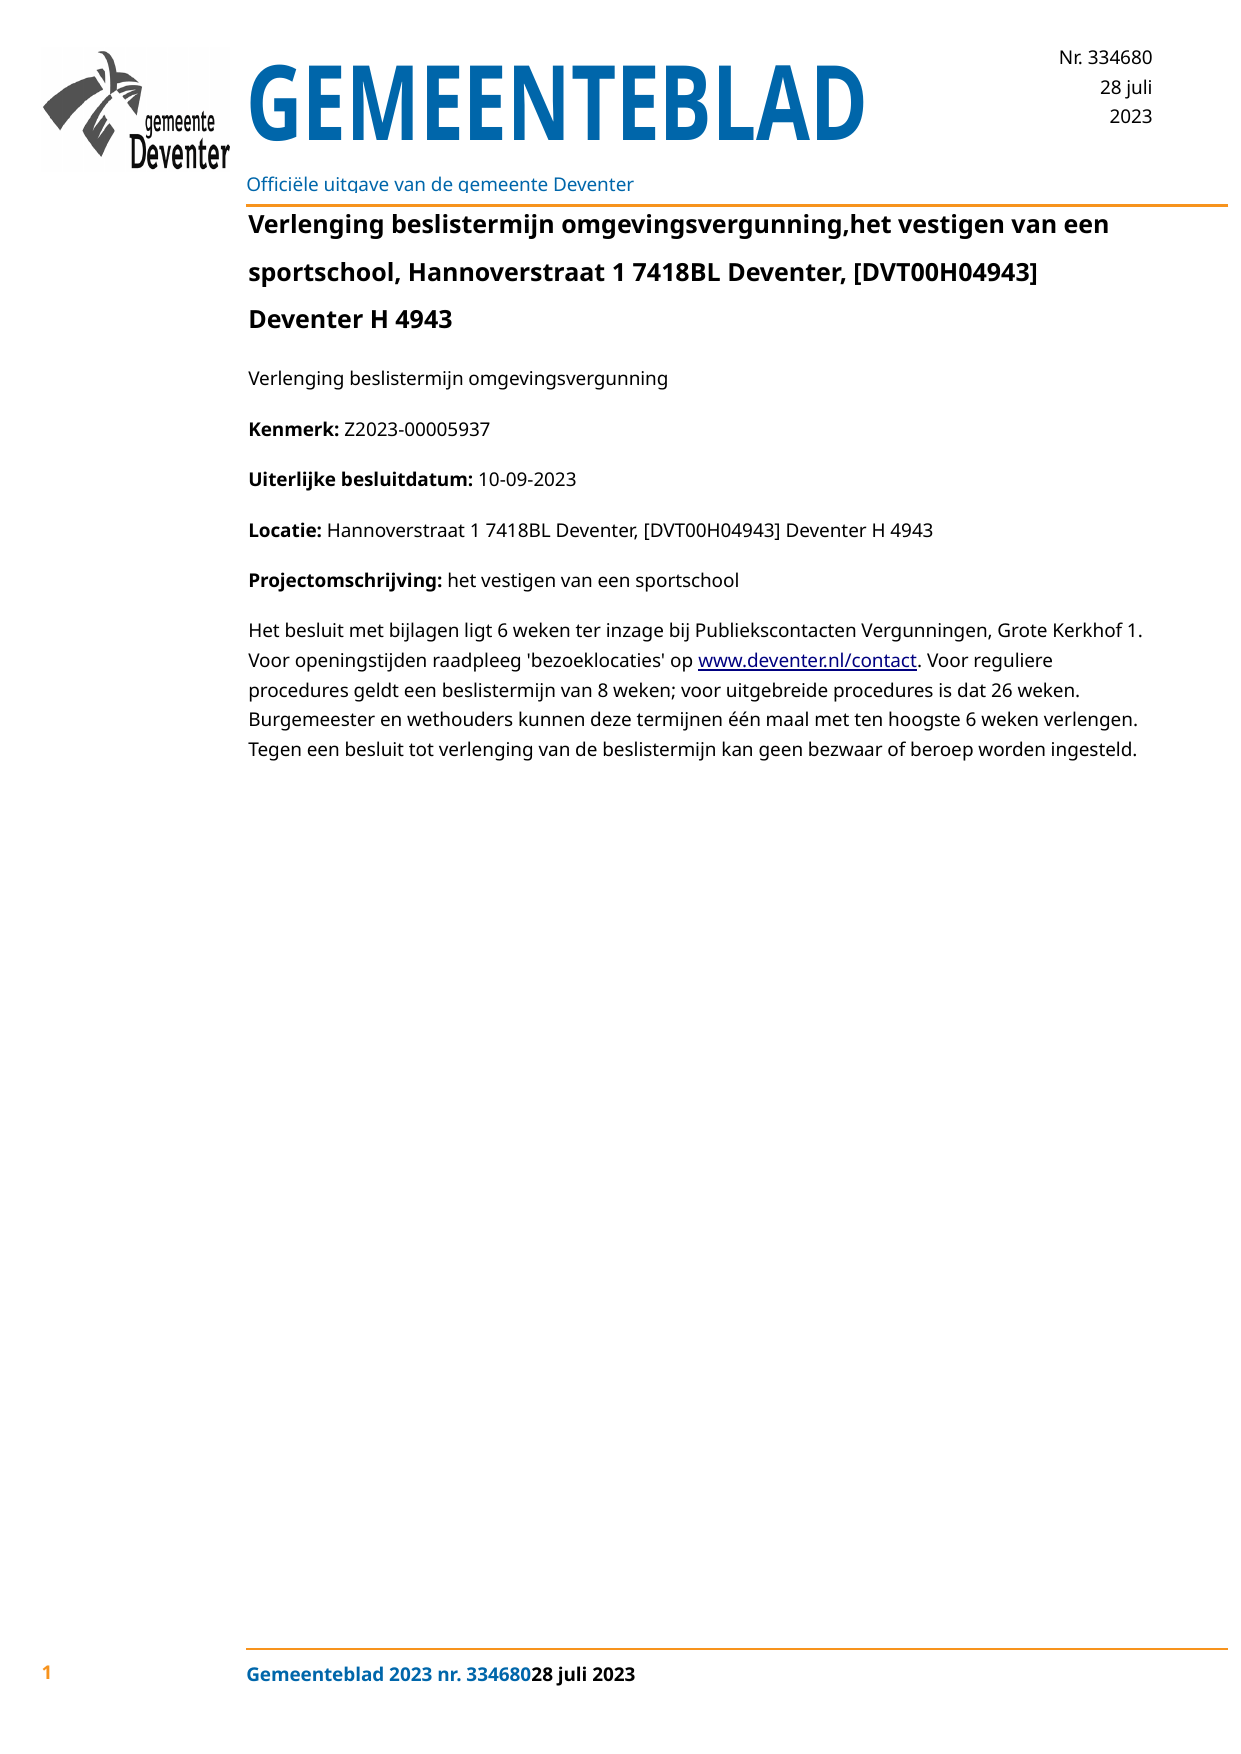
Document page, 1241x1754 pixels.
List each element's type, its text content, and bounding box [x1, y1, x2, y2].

text Verlenging beslistermijn omgevingsvergunning [248, 366, 1152, 391]
text Locatie: Hannoverstraat 1 7418BL Deventer, [DVT00H04943] Deventer H 4943 [248, 517, 1152, 542]
text Projectomschrijving: het vestigen van een sportschool [248, 567, 1152, 593]
text Verlenging beslistermijn omgevingsvergunning,het vestigen van een sportschool, Hannoverstraat 1 7418BL Deventer, [DVT00H04943] Deventer H 4943 [248, 207, 1152, 336]
picture [41, 47, 231, 172]
text Kenmerk: Z2023-00005937 [248, 416, 1152, 442]
text Uiterlijke besluitdatum: 10-09-2023 [248, 466, 1152, 492]
text Het besluit met bijlagen ligt 6 weken ter inzage bij Publiekscontacten Vergunningen, Grote Kerkhof 1. Voor openingstijden raadpleeg 'bezoeklocaties' op www.deventer.nl/contact. Voor reguliere procedures geldt een beslistermijn van 8 weken; voor uitgebreide procedures is dat 26 weken. Burgemeester en wethouders kunnen deze termijnen één maal met ten hoogste 6 weken verlengen. Tegen een besluit tot verlenging van de beslistermijn kan geen bezwaar of beroep worden ingesteld. [248, 618, 1152, 762]
